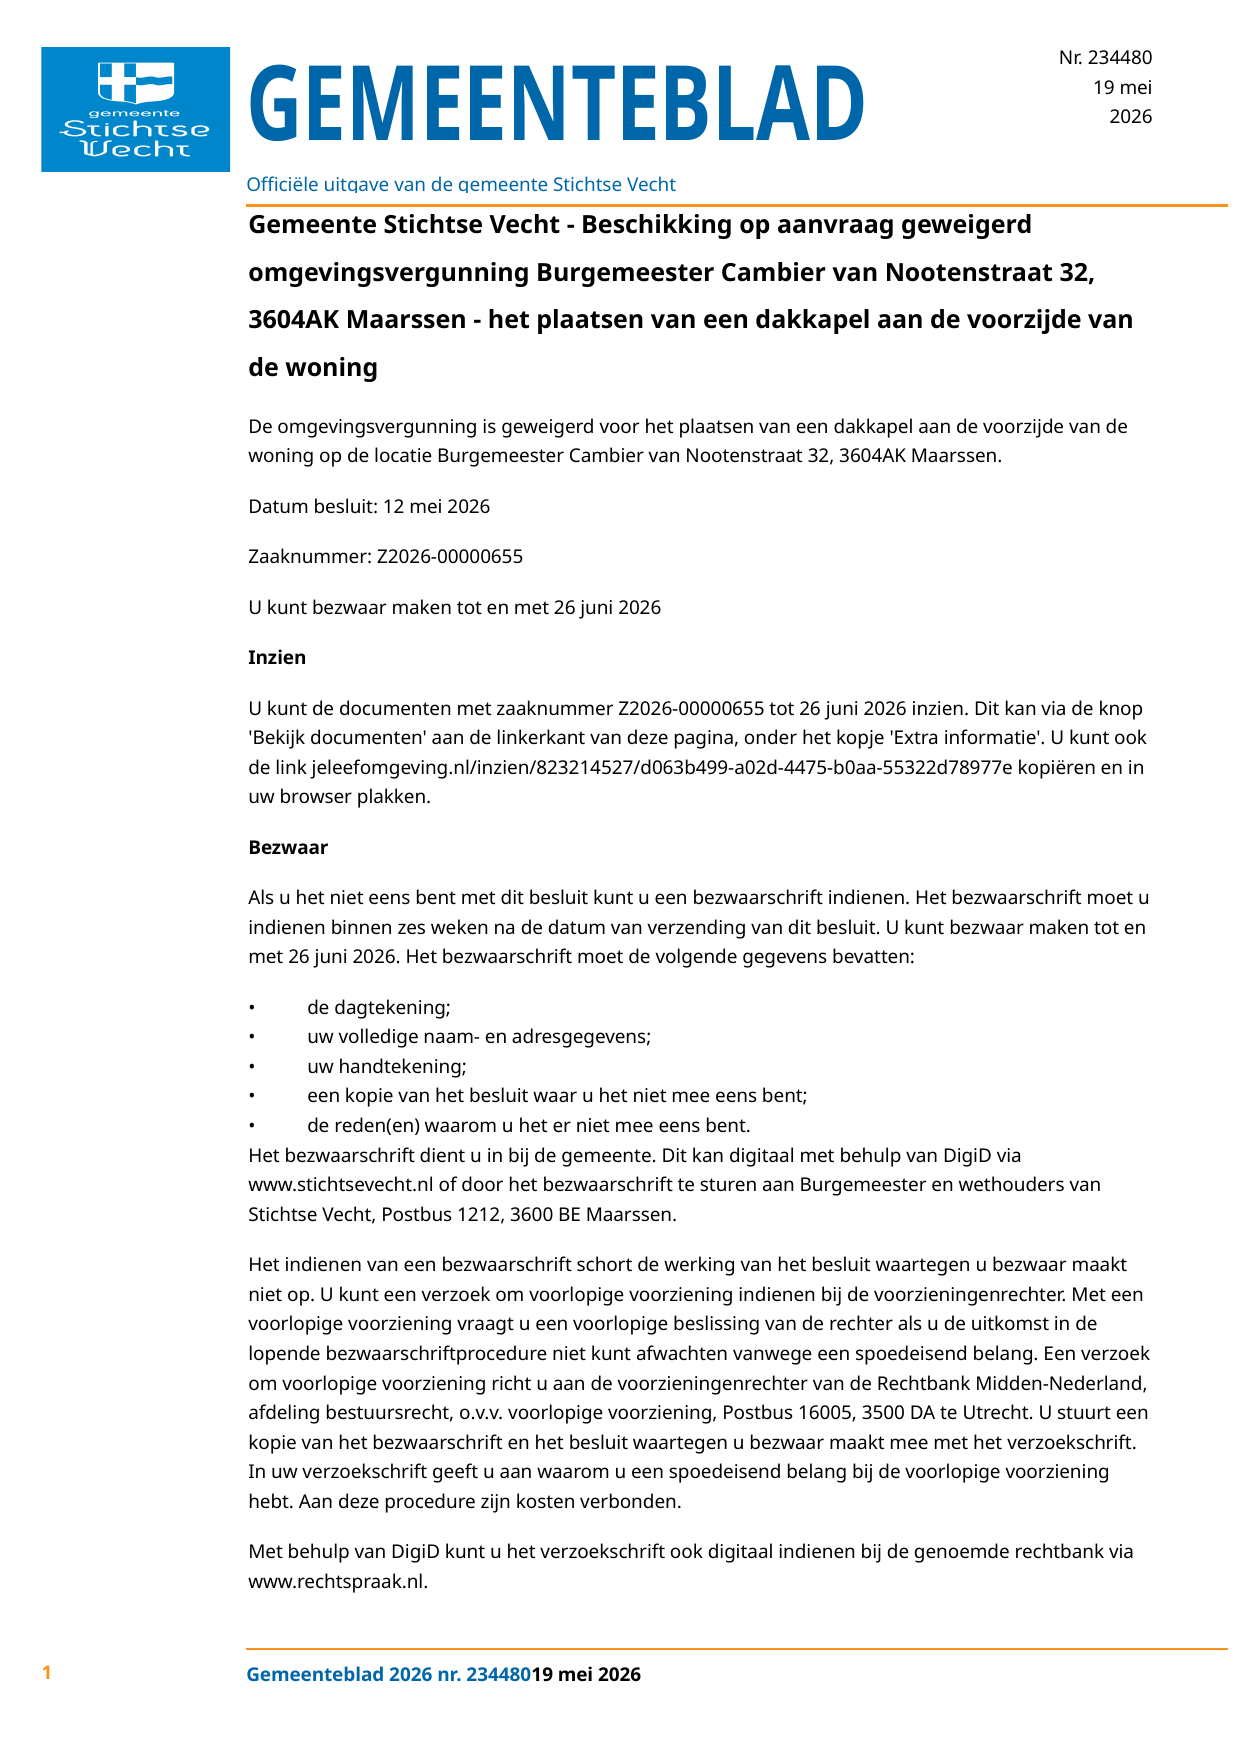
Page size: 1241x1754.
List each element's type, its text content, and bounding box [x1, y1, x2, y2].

picture [137, 63, 174, 103]
text Gemeente Stichtse Vecht - Beschikking op aanvraag geweigerd omgevingsvergunning Burgemeester Cambier van Nootenstraat 32, 3604AK Maarssen - het plaatsen van een dakkapel aan de voorzijde van de woning [248, 207, 1152, 384]
list uw handtekening; [248, 1053, 1152, 1079]
list de dagtekening; [248, 994, 1152, 1020]
text Inzien [248, 644, 1152, 670]
list uw volledige naam- en adresgegevens; [248, 1023, 1152, 1049]
list de reden(en) waarom u het er niet mee eens bent. [248, 1112, 1152, 1138]
picture [99, 63, 135, 101]
list een kopie van het besluit waar u het niet mee eens bent; [248, 1083, 1152, 1108]
text De omgevingsvergunning is geweigerd voor het plaatsen van een dakkapel aan de voorzijde van de woning op de locatie Burgemeester Cambier van Nootenstraat 32, 3604AK Maarssen. [248, 413, 1152, 468]
text U kunt de documenten met zaaknummer Z2026-00000655 tot 26 juni 2026 inzien. Dit kan via de knop 'Bekijk documenten' aan de linkerkant van deze pagina, onder het kopje 'Extra informatie'. U kunt ook de link jeleefomgeving.nl/inzien/823214527/d063b499-a02d-4475-b0aa-55322d78977e kopiëren en in uw browser plakken. [248, 695, 1152, 809]
text Datum besluit: 12 mei 2026 [248, 493, 1152, 519]
text Het indienen van een bezwaarschrift schort de werking van het besluit waartegen u bezwaar maakt niet op. U kunt een verzoek om voorlopige voorziening indienen bij de voorzieningenrechter. Met een voorlopige voorziening vraagt u een voorlopige beslissing van de rechter als u de uitkomst in de lopende bezwaarschriftprocedure niet kunt afwachten vanwege een spoedeisend belang. Een verzoek om voorlopige voorziening richt u aan de voorzieningenrechter van de Rechtbank Midden-Nederland, afdeling bestuursrecht, o.v.v. voorlopige voorziening, Postbus 16005, 3500 DA te Utrecht. U stuurt een kopie van het bezwaarschrift en het besluit waartegen u bezwaar maakt mee met het verzoekschrift. In uw verzoekschrift geeft u aan waarom u een spoedeisend belang bij de voorlopige voorziening hebt. Aan deze procedure zijn kosten verbonden. [248, 1251, 1152, 1514]
text Zaaknummer: Z2026-00000655 [248, 543, 1152, 569]
text U kunt bezwaar maken tot en met 26 juni 2026 [248, 594, 1152, 620]
text Als u het niet eens bent met dit besluit kunt u een bezwaarschrift indienen. Het bezwaarschrift moet u indienen binnen zes weken na de datum van verzending van dit besluit. U kunt bezwaar maken tot en met 26 juni 2026. Het bezwaarschrift moet de volgende gegevens bevatten: [248, 884, 1152, 969]
text Met behulp van DigiD kunt u het verzoekschrift ook digitaal indienen bij de genoemde rechtbank via www.rechtspraak.nl. [248, 1538, 1152, 1594]
text Het bezwaarschrift dient u in bij de gemeente. Dit kan digitaal met behulp van DigiD via www.stichtsevecht.nl of door het bezwaarschrift te sturen aan Burgemeester en wethouders van Stichtse Vecht, Postbus 1212, 3600 BE Maarssen. [248, 1142, 1152, 1227]
text Bezwaar [248, 834, 1152, 860]
